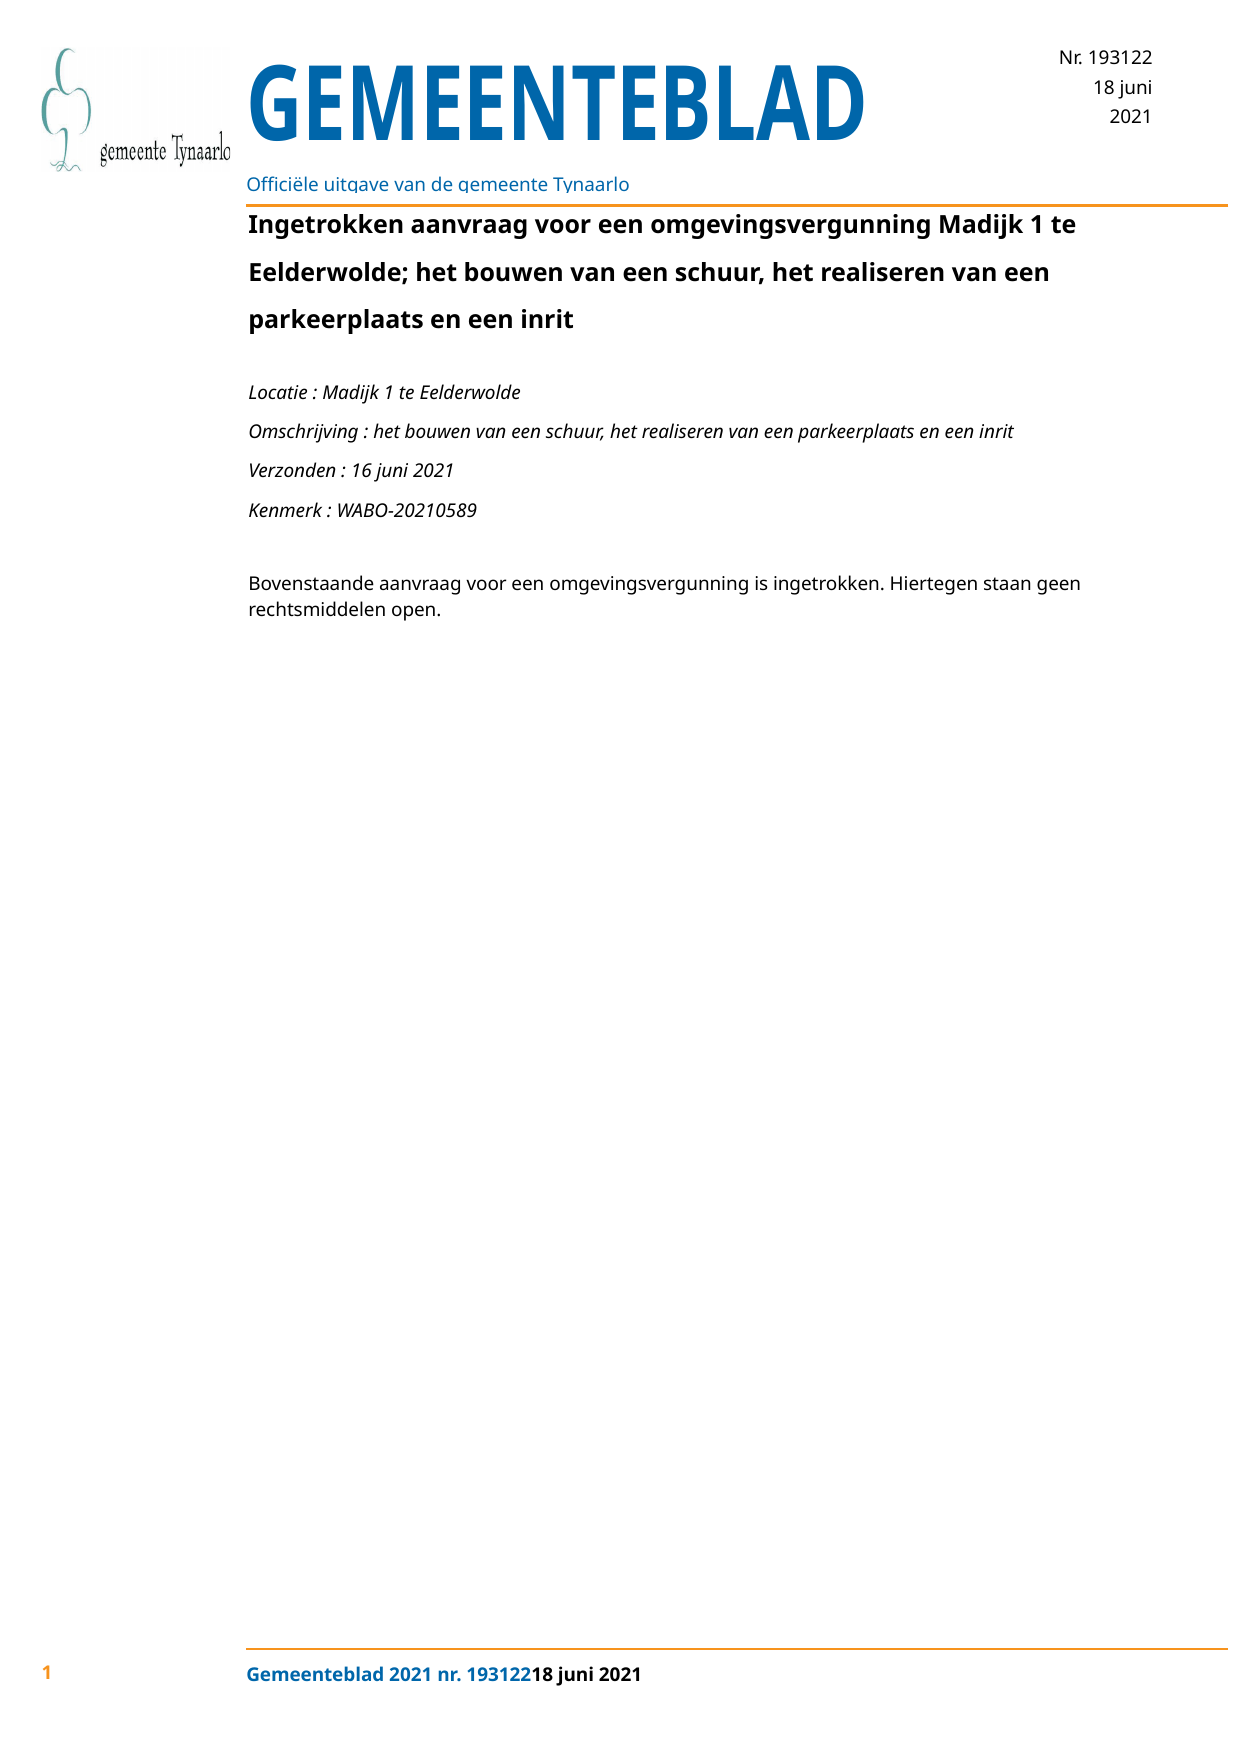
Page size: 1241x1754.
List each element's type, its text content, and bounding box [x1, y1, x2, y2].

picture [41, 47, 231, 172]
text Verzonden : 16 juni 2021 [248, 458, 1152, 483]
text Locatie : Madijk 1 te Eelderwolde [248, 379, 1152, 405]
text Omschrijving : het bouwen van een schuur, het realiseren van een parkeerplaats en een inrit [248, 418, 1152, 444]
text Ingetrokken aanvraag voor een omgevingsvergunning Madijk 1 te Eelderwolde; het bouwen van een schuur, het realiseren van een parkeerplaats en een inrit [248, 207, 1152, 336]
text Bovenstaande aanvraag voor een omgevingsvergunning is ingetrokken. Hiertegen staan geen rechtsmiddelen open. [248, 570, 1152, 622]
text Kenmerk : WABO-20210589 [248, 497, 1152, 523]
